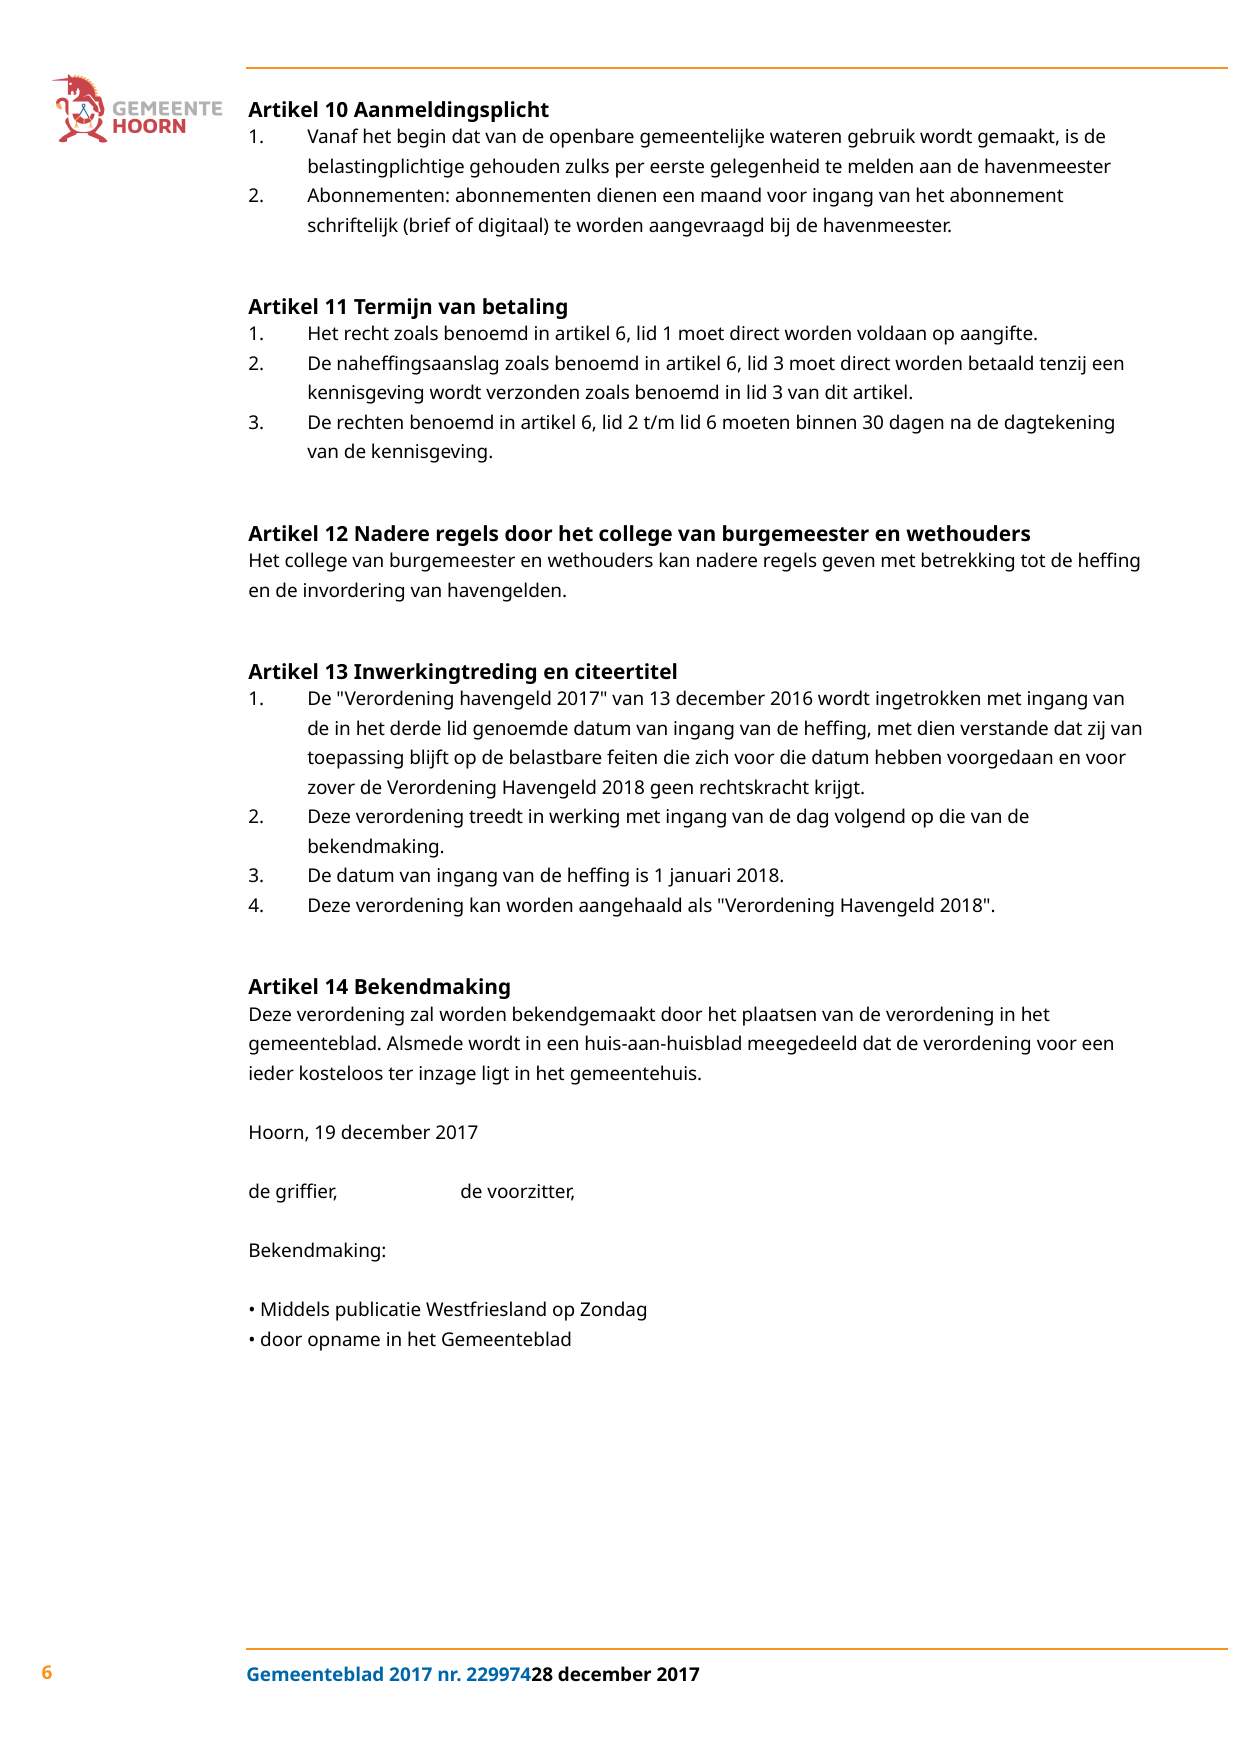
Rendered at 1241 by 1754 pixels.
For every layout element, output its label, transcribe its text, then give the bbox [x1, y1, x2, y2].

text Hoorn, 19 december 2017 [248, 1119, 1152, 1145]
text Artikel 10 Aanmeldingsplicht [248, 95, 1152, 123]
text Deze verordening zal worden bekendgemaakt door het plaatsen van de verordening in het gemeenteblad. Alsmede wordt in een huis-aan-huisblad meegedeeld dat de verordening voor een ieder kosteloos ter inzage ligt in het gemeentehuis. [248, 1001, 1152, 1086]
list Abonnementen: abonnementen dienen een maand voor ingang van het abonnement schriftelijk (brief of digitaal) te worden aangevraagd bij de havenmeester. [248, 182, 1152, 238]
text • door opname in het Gemeenteblad [248, 1326, 1152, 1352]
list De "Verordening havengeld 2017" van 13 december 2016 wordt ingetrokken met ingang van de in het derde lid genoemde datum van ingang van de heffing, met dien verstande dat zij van toepassing blijft op de belastbare feiten die zich voor die datum hebben voorgedaan en voor zover de Verordening Havengeld 2018 geen rechtskracht krijgt. [248, 685, 1152, 800]
text • Middels publicatie Westfriesland op Zondag [248, 1297, 1152, 1322]
list De rechten benoemd in artikel 6, lid 2 t/m lid 6 moeten binnen 30 dagen na de dagtekening van de kennisgeving. [248, 409, 1152, 464]
text Artikel 13 Inwerkingtreding en citeertitel [248, 657, 1152, 685]
text Artikel 14 Bekendmaking [248, 972, 1152, 1001]
picture [41, 47, 231, 172]
list Vanaf het begin dat van de openbare gemeentelijke wateren gebruik wordt gemaakt, is de belastingplichtige gehouden zulks per eerste gelegenheid te melden aan de havenmeester [248, 123, 1152, 178]
list Het recht zoals benoemd in artikel 6, lid 1 moet direct worden voldaan op aangifte. [248, 320, 1152, 346]
list Deze verordening kan worden aangehaald als "Verordening Havengeld 2018". [248, 892, 1152, 918]
list De naheffingsaanslag zoals benoemd in artikel 6, lid 3 moet direct worden betaald tenzij een kennisgeving wordt verzonden zoals benoemd in lid 3 van dit artikel. [248, 350, 1152, 405]
list De datum van ingang van de heffing is 1 januari 2018. [248, 863, 1152, 888]
text Artikel 12 Nadere regels door het college van burgemeester en wethouders [248, 519, 1152, 547]
text Bekendmaking: [248, 1237, 1152, 1263]
text de griffier, de voorzitter, [248, 1178, 1152, 1204]
text Artikel 11 Termijn van betaling [248, 292, 1152, 320]
text Het college van burgemeester en wethouders kan nadere regels geven met betrekking tot de heffing en de invordering van havengelden. [248, 547, 1152, 602]
list Deze verordening treedt in werking met ingang van de dag volgend op die van de bekendmaking. [248, 803, 1152, 859]
